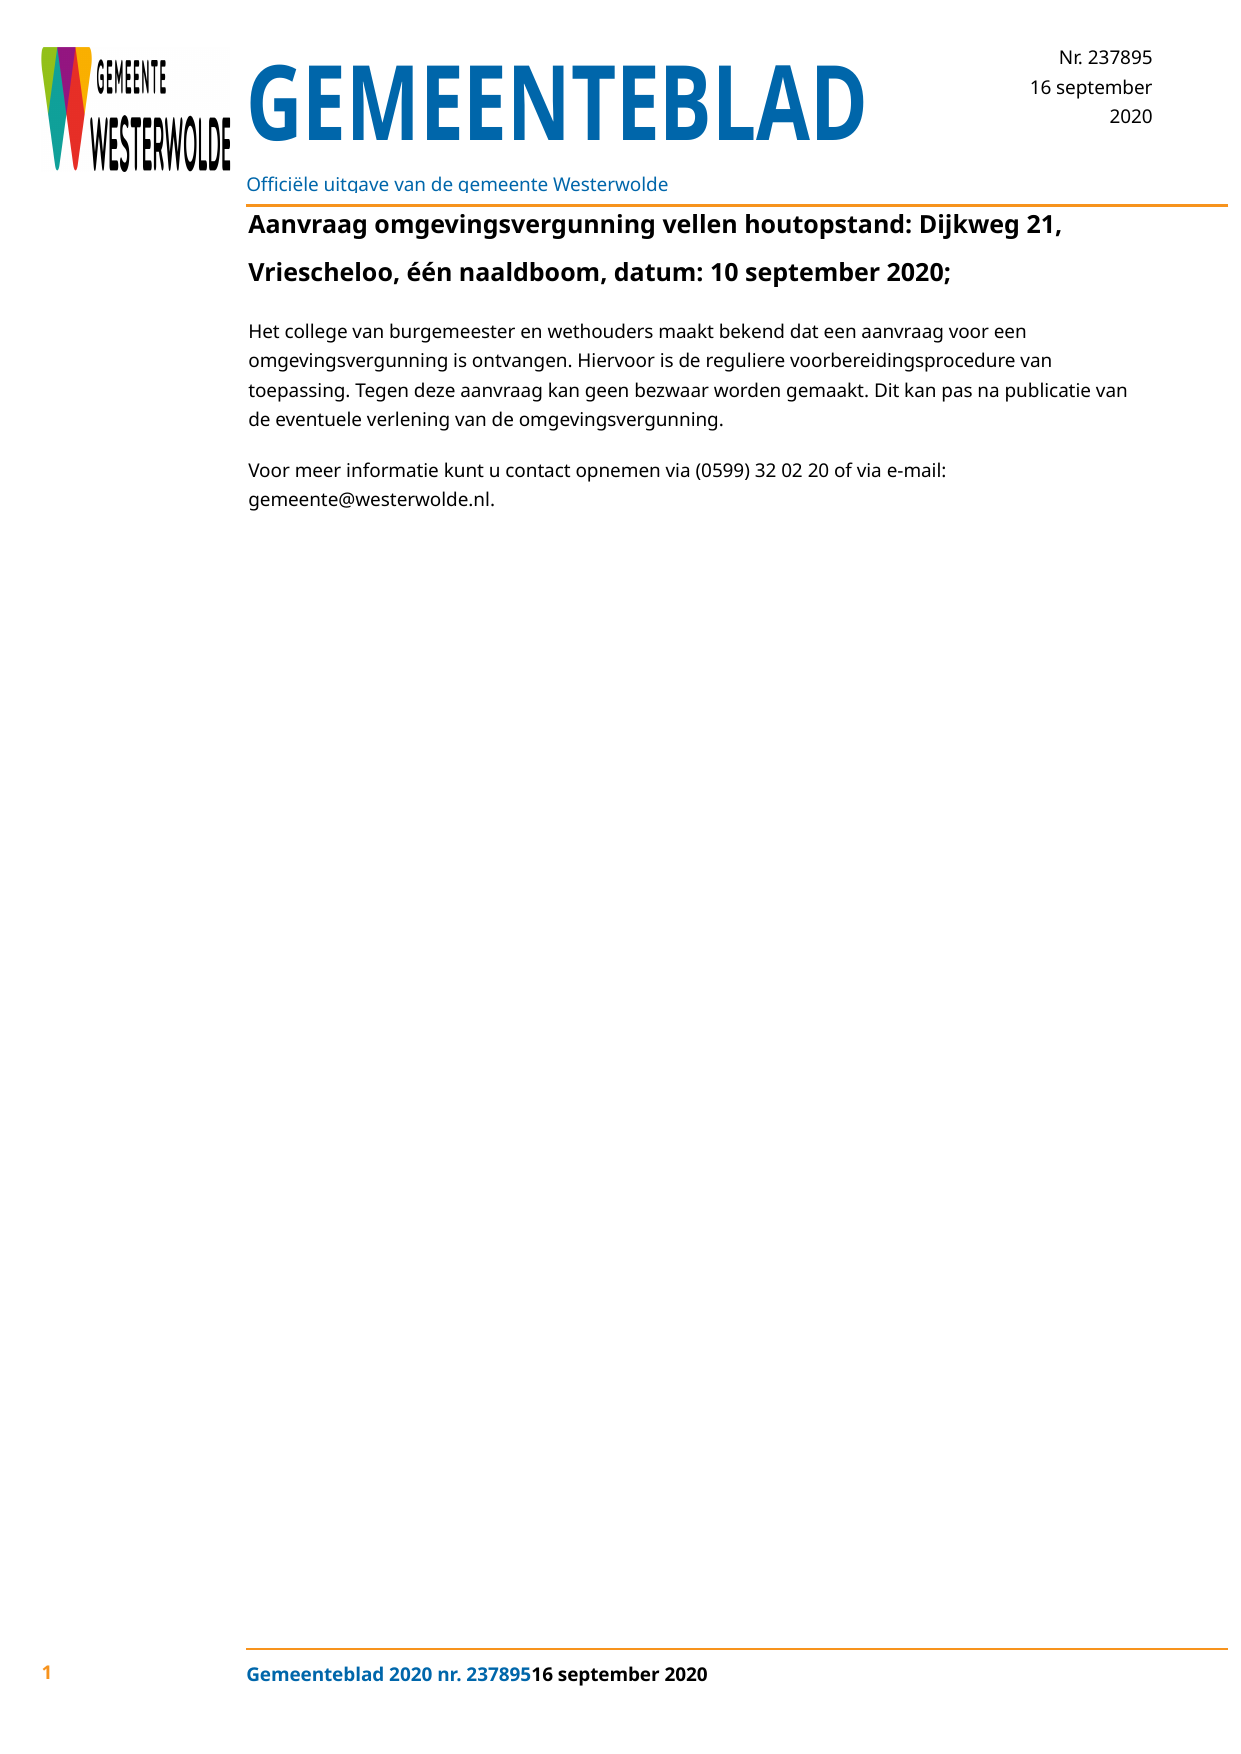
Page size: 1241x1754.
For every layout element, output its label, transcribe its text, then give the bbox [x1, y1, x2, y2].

text Het college van burgemeester en wethouders maakt bekend dat een aanvraag voor een omgevingsvergunning is ontvangen. Hiervoor is de reguliere voorbereidingsprocedure van toepassing. Tegen deze aanvraag kan geen bezwaar worden gemaakt. Dit kan pas na publicatie van de eventuele verlening van de omgevingsvergunning. [248, 318, 1152, 432]
text Voor meer informatie kunt u contact opnemen via (0599) 32 02 20 of via e-mail: gemeente@westerwolde.nl. [248, 457, 1152, 512]
text Aanvraag omgevingsvergunning vellen houtopstand: Dijkweg 21, Vriescheloo, één naaldboom, datum: 10 september 2020; [248, 207, 1152, 288]
picture [41, 47, 231, 172]
